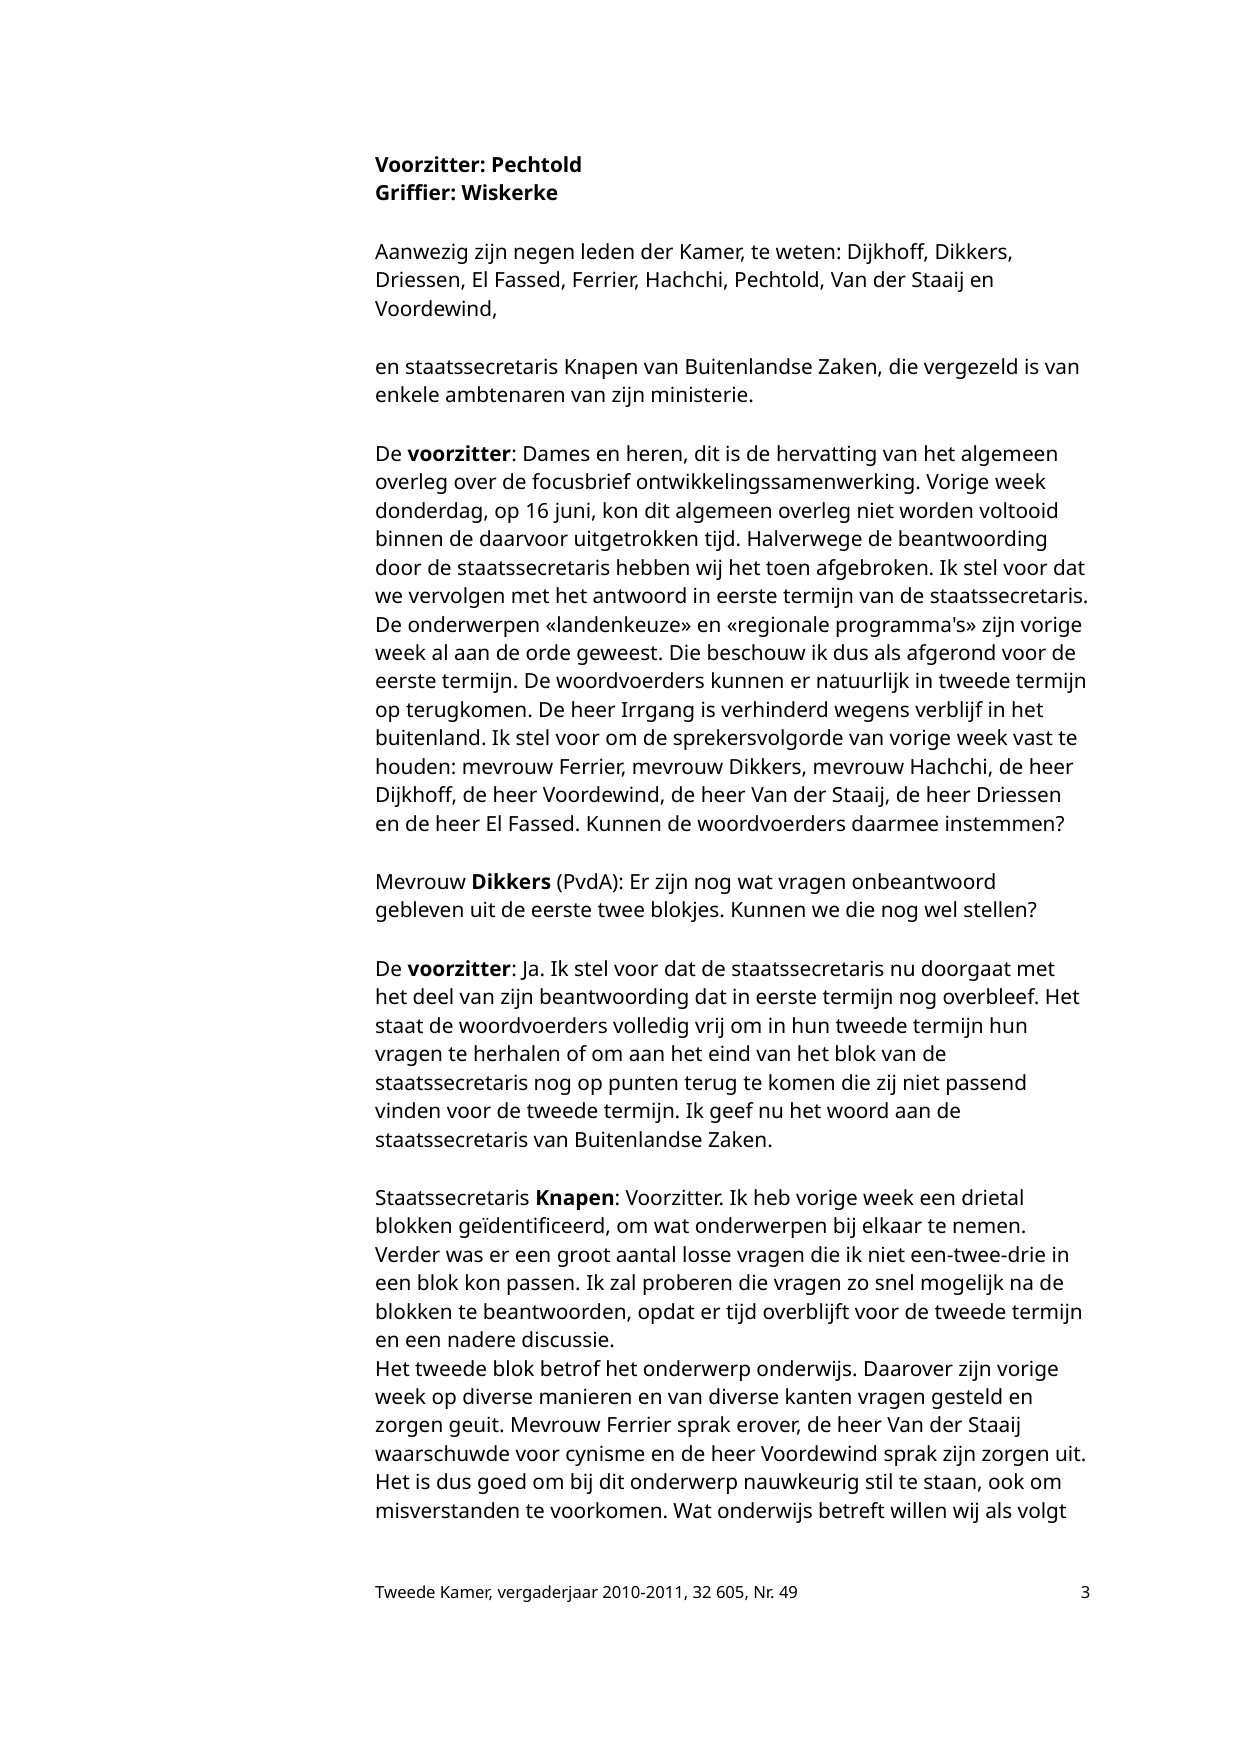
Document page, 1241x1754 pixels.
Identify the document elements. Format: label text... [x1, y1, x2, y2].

text Griffier: Wiskerke [375, 178, 1090, 207]
text Mevrouw Dikkers (PvdA): Er zijn nog wat vragen onbeantwoord gebleven uit de eerste twee blokjes. Kunnen we die nog wel stellen? [375, 867, 1090, 924]
text De voorzitter: Dames en heren, dit is de hervatting van het algemeen overleg over de focusbrief ontwikkelingssamenwerking. Vorige week donderdag, op 16 juni, kon dit algemeen overleg niet worden voltooid binnen de daarvoor uitgetrokken tijd. Halverwege de beantwoording door de staatssecretaris hebben wij het toen afgebroken. Ik stel voor dat we vervolgen met het antwoord in eerste termijn van de staatssecretaris. De onderwerpen «landenkeuze» en «regionale programma's» zijn vorige week al aan de orde geweest. Die beschouw ik dus als afgerond voor de eerste termijn. De woordvoerders kunnen er natuurlijk in tweede termijn op terugkomen. De heer Irrgang is verhinderd wegens verblijf in het buitenland. Ik stel voor om de sprekersvolgorde van vorige week vast te houden: mevrouw Ferrier, mevrouw Dikkers, mevrouw Hachchi, de heer Dijkhoff, de heer Voordewind, de heer Van der Staaij, de heer Driessen en de heer El Fassed. Kunnen de woordvoerders daarmee instemmen? [375, 439, 1090, 837]
text De voorzitter: Ja. Ik stel voor dat de staatssecretaris nu doorgaat met het deel van zijn beantwoording dat in eerste termijn nog overbleef. Het staat de woordvoerders volledig vrij om in hun tweede termijn hun vragen te herhalen of om aan het eind van het blok van de staatssecretaris nog op punten terug te komen die zij niet passend vinden voor de tweede termijn. Ik geef nu het woord aan de staatssecretaris van Buitenlandse Zaken. [375, 954, 1090, 1153]
text Staatssecretaris Knapen: Voorzitter. Ik heb vorige week een drietal blokken geïdentificeerd, om wat onderwerpen bij elkaar te nemen. Verder was er een groot aantal losse vragen die ik niet een-twee-drie in een blok kon passen. Ik zal proberen die vragen zo snel mogelijk na de blokken te beantwoorden, opdat er tijd overblijft voor de tweede termijn en een nadere discussie. [375, 1183, 1090, 1354]
text Het tweede blok betrof het onderwerp onderwijs. Daarover zijn vorige week op diverse manieren en van diverse kanten vragen gesteld en zorgen geuit. Mevrouw Ferrier sprak erover, de heer Van der Staaij waarschuwde voor cynisme en de heer Voordewind sprak zijn zorgen uit. Het is dus goed om bij dit onderwerp nauwkeurig stil te staan, ook om misverstanden te voorkomen. Wat onderwijs betreft willen wij als volgt [375, 1354, 1090, 1524]
text Aanwezig zijn negen leden der Kamer, te weten: Dijkhoff, Dikkers, Driessen, El Fassed, Ferrier, Hachchi, Pechtold, Van der Staaij en Voordewind, [375, 237, 1090, 322]
text Voorzitter: Pechtold [375, 150, 1090, 178]
text en staatssecretaris Knapen van Buitenlandse Zaken, die vergezeld is van enkele ambtenaren van zijn ministerie. [375, 352, 1090, 409]
